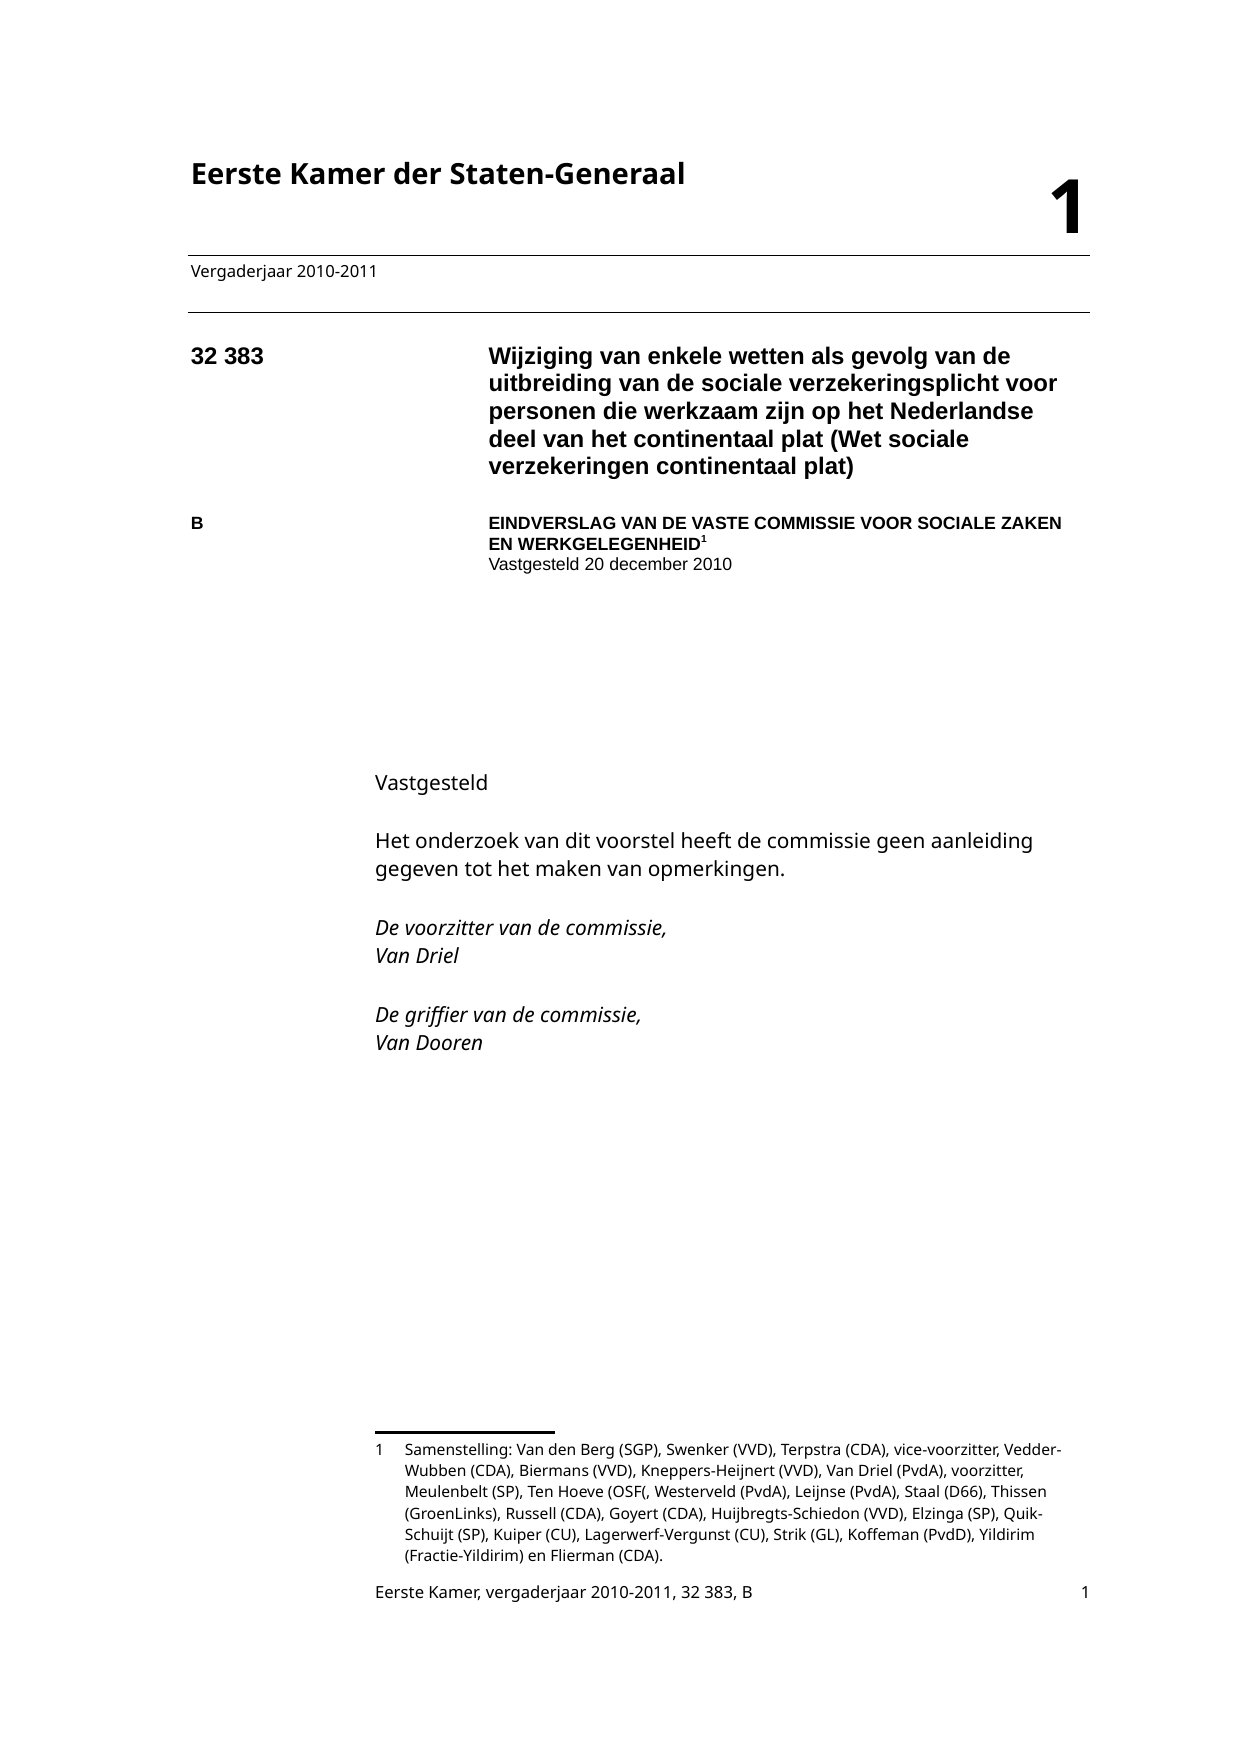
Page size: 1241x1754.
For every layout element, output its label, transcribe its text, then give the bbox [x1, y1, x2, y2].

text Vastgesteld [375, 768, 1090, 796]
text De voorzitter van de commissie, [375, 913, 1090, 941]
text Het onderzoek van dit voorstel heeft de commissie geen aanleiding gegeven tot het maken van opmerkingen. [375, 826, 1090, 883]
table_cell EINDVERSLAG VAN DE VASTE COMMISSIE VOOR SOCIALE ZAKEN EN WERKGELEGENHEID Vastgesteld 20 december 2010 [485, 510, 1090, 649]
table_cell B [188, 510, 485, 649]
table_cell [485, 313, 1090, 339]
table_header 1 [910, 150, 1090, 255]
table_cell 32 383 [188, 339, 485, 510]
table_cell [485, 256, 1090, 312]
text Van Driel [375, 941, 1090, 970]
table_cell Vergaderjaar 2010-2011 [188, 256, 485, 312]
table_cell [188, 313, 485, 339]
table_header Eerste Kamer der Staten-Generaal [188, 150, 909, 255]
text Van Dooren [375, 1028, 1090, 1057]
table_cell Wijziging van enkele wetten als gevolg van de uitbreiding van de sociale verzekeringsplicht voor personen die werkzaam zijn op het Nederlandse deel van het continentaal plat (Wet sociale verzekeringen continentaal plat) [485, 339, 1090, 510]
text De griffier van de commissie, [375, 1000, 1090, 1028]
